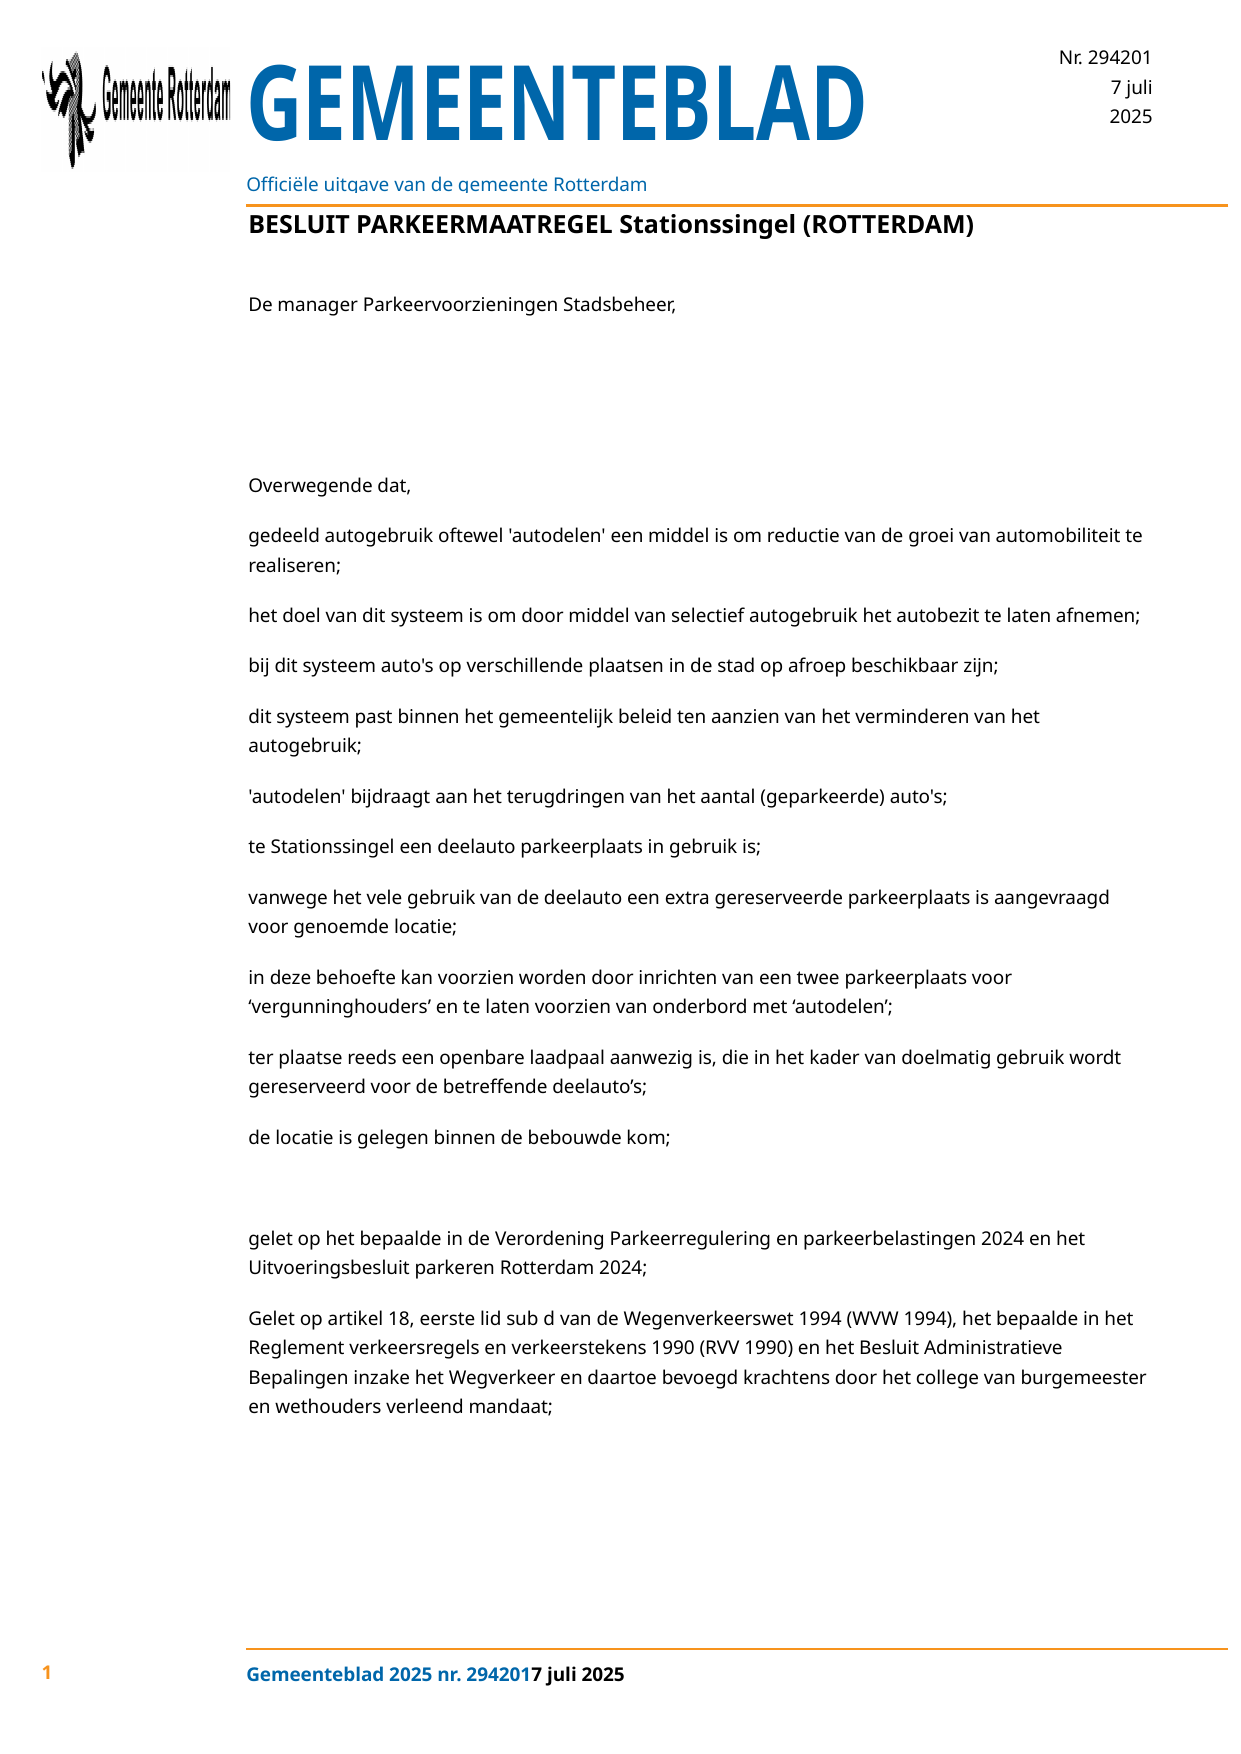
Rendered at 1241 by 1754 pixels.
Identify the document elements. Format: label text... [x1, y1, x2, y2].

text 'autodelen' bijdraagt aan het terugdringen van het aantal (geparkeerde) auto's; [248, 783, 1152, 809]
text de locatie is gelegen binnen de bebouwde kom; [248, 1124, 1152, 1150]
text gedeeld autogebruik oftewel 'autodelen' een middel is om reductie van de groei van automobiliteit te realiseren; [248, 522, 1152, 578]
text BESLUIT PARKEERMAATREGEL Stationssingel (ROTTERDAM) [248, 207, 1152, 241]
text gelet op het bepaalde in de Verordening Parkeerregulering en parkeerbelastingen 2024 en het Uitvoeringsbesluit parkeren Rotterdam 2024; [248, 1225, 1152, 1280]
text in deze behoefte kan voorzien worden door inrichten van een twee parkeerplaats voor ‘vergunninghouders’ en te laten voorzien van onderbord met ‘autodelen’; [248, 964, 1152, 1019]
text De manager Parkeervoorzieningen Stadsbeheer, [248, 291, 1152, 317]
text dit systeem past binnen het gemeentelijk beleid ten aanzien van het verminderen van het autogebruik; [248, 703, 1152, 758]
picture [41, 47, 231, 172]
text bij dit systeem auto's op verschillende plaatsen in de stad op afroep beschikbaar zijn; [248, 653, 1152, 678]
text Gelet op artikel 18, eerste lid sub d van de Wegenverkeerswet 1994 (WVW 1994), het bepaalde in het Reglement verkeersregels en verkeerstekens 1990 (RVV 1990) en het Besluit Administratieve Bepalingen inzake het Wegverkeer en daartoe bevoegd krachtens door het college van burgemeester en wethouders verleend mandaat; [248, 1305, 1152, 1419]
text ter plaatse reeds een openbare laadpaal aanwezig is, die in het kader van doelmatig gebruik wordt gereserveerd voor de betreffende deelauto’s; [248, 1044, 1152, 1099]
text Overwegende dat, [248, 472, 1152, 498]
text het doel van dit systeem is om door middel van selectief autogebruik het autobezit te laten afnemen; [248, 602, 1152, 628]
text te Stationssingel een deelauto parkeerplaats in gebruik is; [248, 833, 1152, 859]
text vanwege het vele gebruik van de deelauto een extra gereserveerde parkeerplaats is aangevraagd voor genoemde locatie; [248, 884, 1152, 939]
